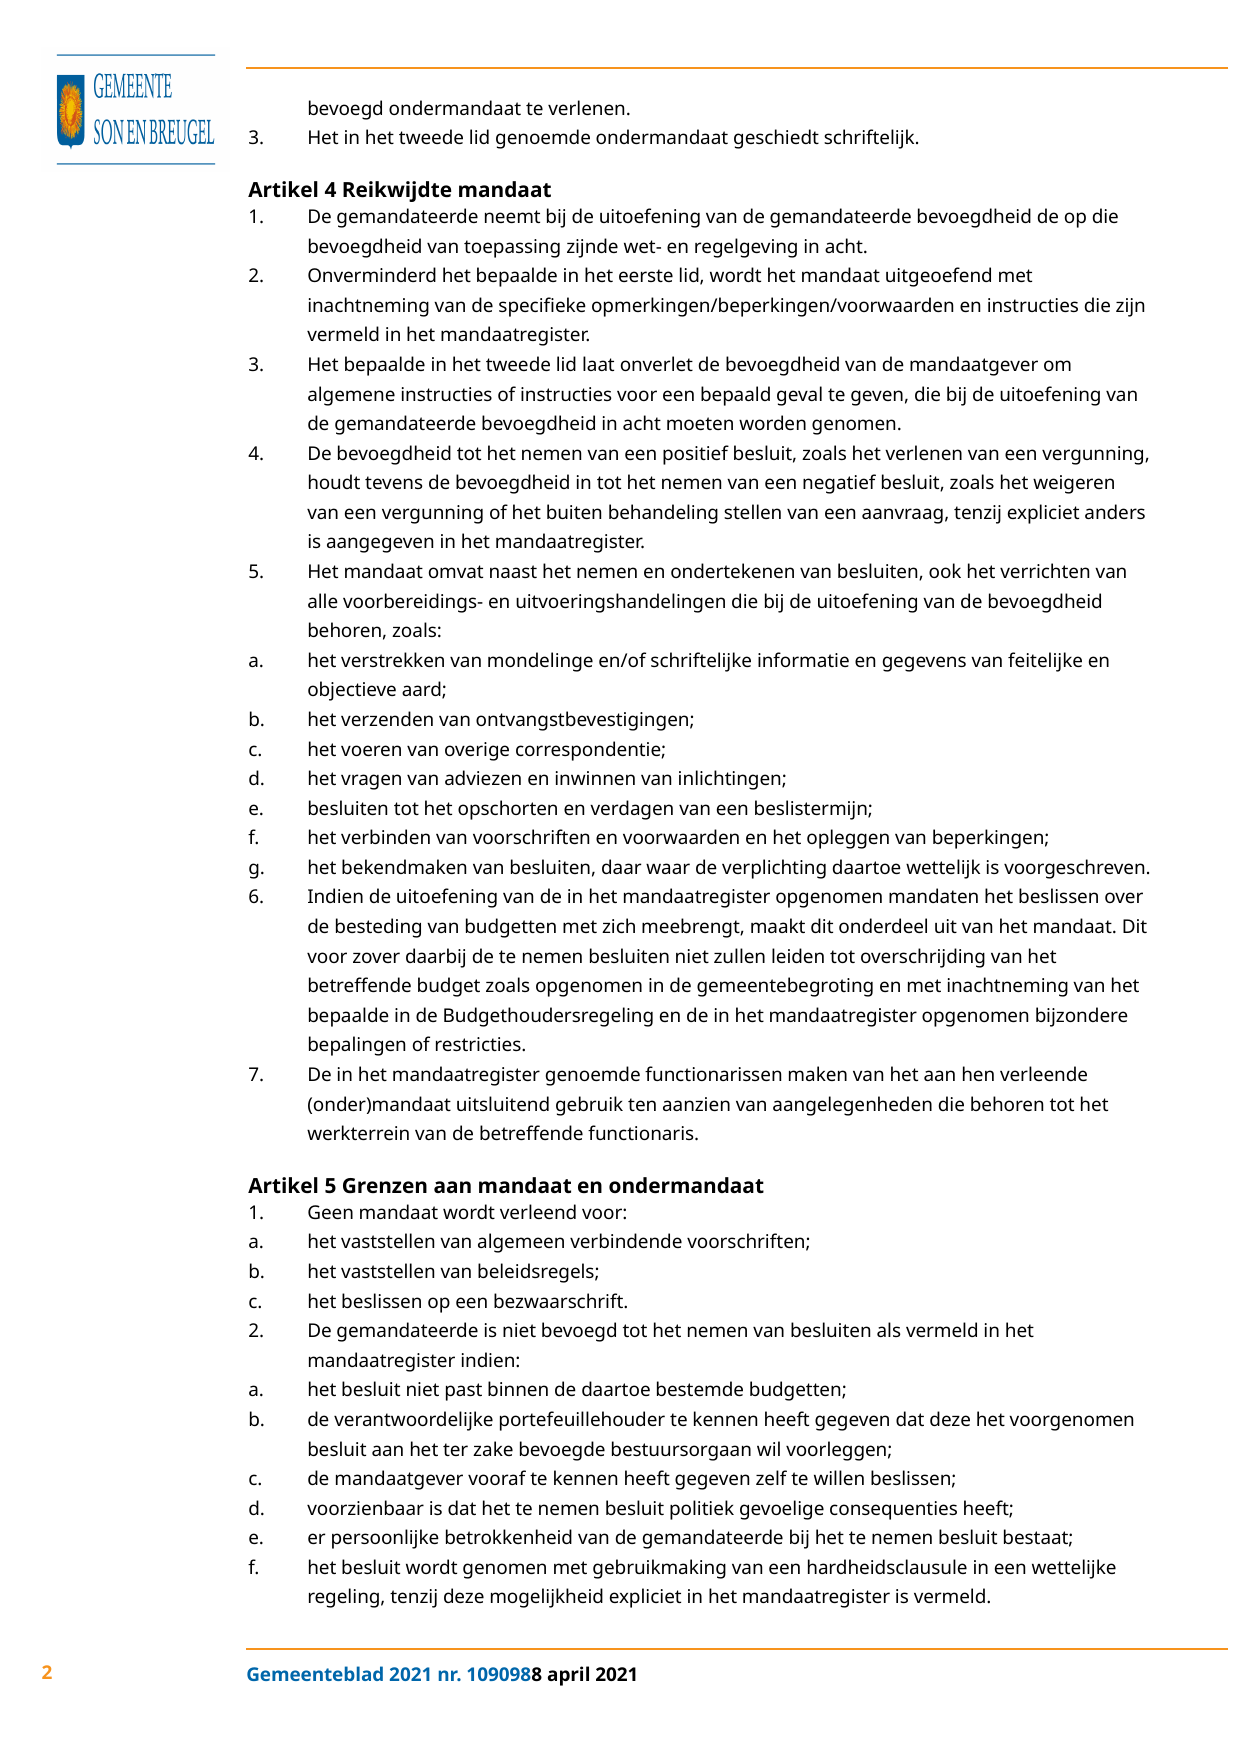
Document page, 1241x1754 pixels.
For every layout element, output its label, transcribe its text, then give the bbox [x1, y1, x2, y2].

list het bekendmaken van besluiten, daar waar de verplichting daartoe wettelijk is voorgeschreven. [248, 854, 1152, 880]
picture [41, 47, 231, 172]
list het besluit niet past binnen de daartoe bestemde budgetten; [248, 1377, 1152, 1402]
list Het bepaalde in het tweede lid laat onverlet de bevoegdheid van de mandaatgever om algemene instructies of instructies voor een bepaald geval te geven, die bij de uitoefening van de gemandateerde bevoegdheid in acht moeten worden genomen. [248, 351, 1152, 436]
list het verzenden van ontvangstbevestigingen; [248, 706, 1152, 732]
list de mandaatgever vooraf te kennen heeft gegeven zelf te willen beslissen; [248, 1465, 1152, 1491]
list Onverminderd het bepaalde in het eerste lid, wordt het mandaat uitgeoefend met inachtneming van de specifieke opmerkingen/beperkingen/voorwaarden en instructies die zijn vermeld in het mandaatregister. [248, 262, 1152, 347]
list het besluit wordt genomen met gebruikmaking van een hardheidsclausule in een wettelijke regeling, tenzij deze mogelijkheid expliciet in het mandaatregister is vermeld. [248, 1554, 1152, 1609]
list het verbinden van voorschriften en voorwaarden en het opleggen van beperkingen; [248, 824, 1152, 850]
list Het mandaat omvat naast het nemen en ondertekenen van besluiten, ook het verrichten van alle voorbereidings- en uitvoeringshandelingen die bij de uitoefening van de bevoegdheid behoren, zoals: [248, 558, 1152, 643]
list besluiten tot het opschorten en verdagen van een beslistermijn; [248, 795, 1152, 821]
list bevoegd ondermandaat te verlenen. [248, 95, 1152, 121]
text Artikel 4 Reikwijdte mandaat [248, 175, 1152, 203]
list het voeren van overige correspondentie; [248, 736, 1152, 761]
list het vaststellen van algemeen verbindende voorschriften; [248, 1229, 1152, 1254]
list het verstrekken van mondelinge en/of schriftelijke informatie en gegevens van feitelijke en objectieve aard; [248, 647, 1152, 702]
list De in het mandaatregister genoemde functionarissen maken van het aan hen verleende (onder)mandaat uitsluitend gebruik ten aanzien van aangelegenheden die behoren tot het werkterrein van de betreffende functionaris. [248, 1061, 1152, 1146]
list er persoonlijke betrokkenheid van de gemandateerde bij het te nemen besluit bestaat; [248, 1524, 1152, 1550]
list het vaststellen van beleidsregels; [248, 1258, 1152, 1284]
list De gemandateerde is niet bevoegd tot het nemen van besluiten als vermeld in het mandaatregister indien: [248, 1317, 1152, 1373]
list het vragen van adviezen en inwinnen van inlichtingen; [248, 765, 1152, 791]
list De gemandateerde neemt bij de uitoefening van de gemandateerde bevoegdheid de op die bevoegdheid van toepassing zijnde wet- en regelgeving in acht. [248, 203, 1152, 258]
list voorzienbaar is dat het te nemen besluit politiek gevoelige consequenties heeft; [248, 1495, 1152, 1521]
list de verantwoordelijke portefeuillehouder te kennen heeft gegeven dat deze het voorgenomen besluit aan het ter zake bevoegde bestuursorgaan wil voorleggen; [248, 1406, 1152, 1462]
list het beslissen op een bezwaarschrift. [248, 1288, 1152, 1314]
list Indien de uitoefening van de in het mandaatregister opgenomen mandaten het beslissen over de besteding van budgetten met zich meebrengt, maakt dit onderdeel uit van het mandaat. Dit voor zover daarbij de te nemen besluiten niet zullen leiden tot overschrijding van het betreffende budget zoals opgenomen in de gemeentebegroting en met inachtneming van het bepaalde in de Budgethoudersregeling en de in het mandaatregister opgenomen bijzondere bepalingen of restricties. [248, 884, 1152, 1057]
text Artikel 5 Grenzen aan mandaat en ondermandaat [248, 1171, 1152, 1199]
list De bevoegdheid tot het nemen van een positief besluit, zoals het verlenen van een vergunning, houdt tevens de bevoegdheid in tot het nemen van een negatief besluit, zoals het weigeren van een vergunning of het buiten behandeling stellen van een aanvraag, tenzij expliciet anders is aangegeven in het mandaatregister. [248, 440, 1152, 554]
list Geen mandaat wordt verleend voor: [248, 1199, 1152, 1225]
list Het in het tweede lid genoemde ondermandaat geschiedt schriftelijk. [248, 124, 1152, 150]
